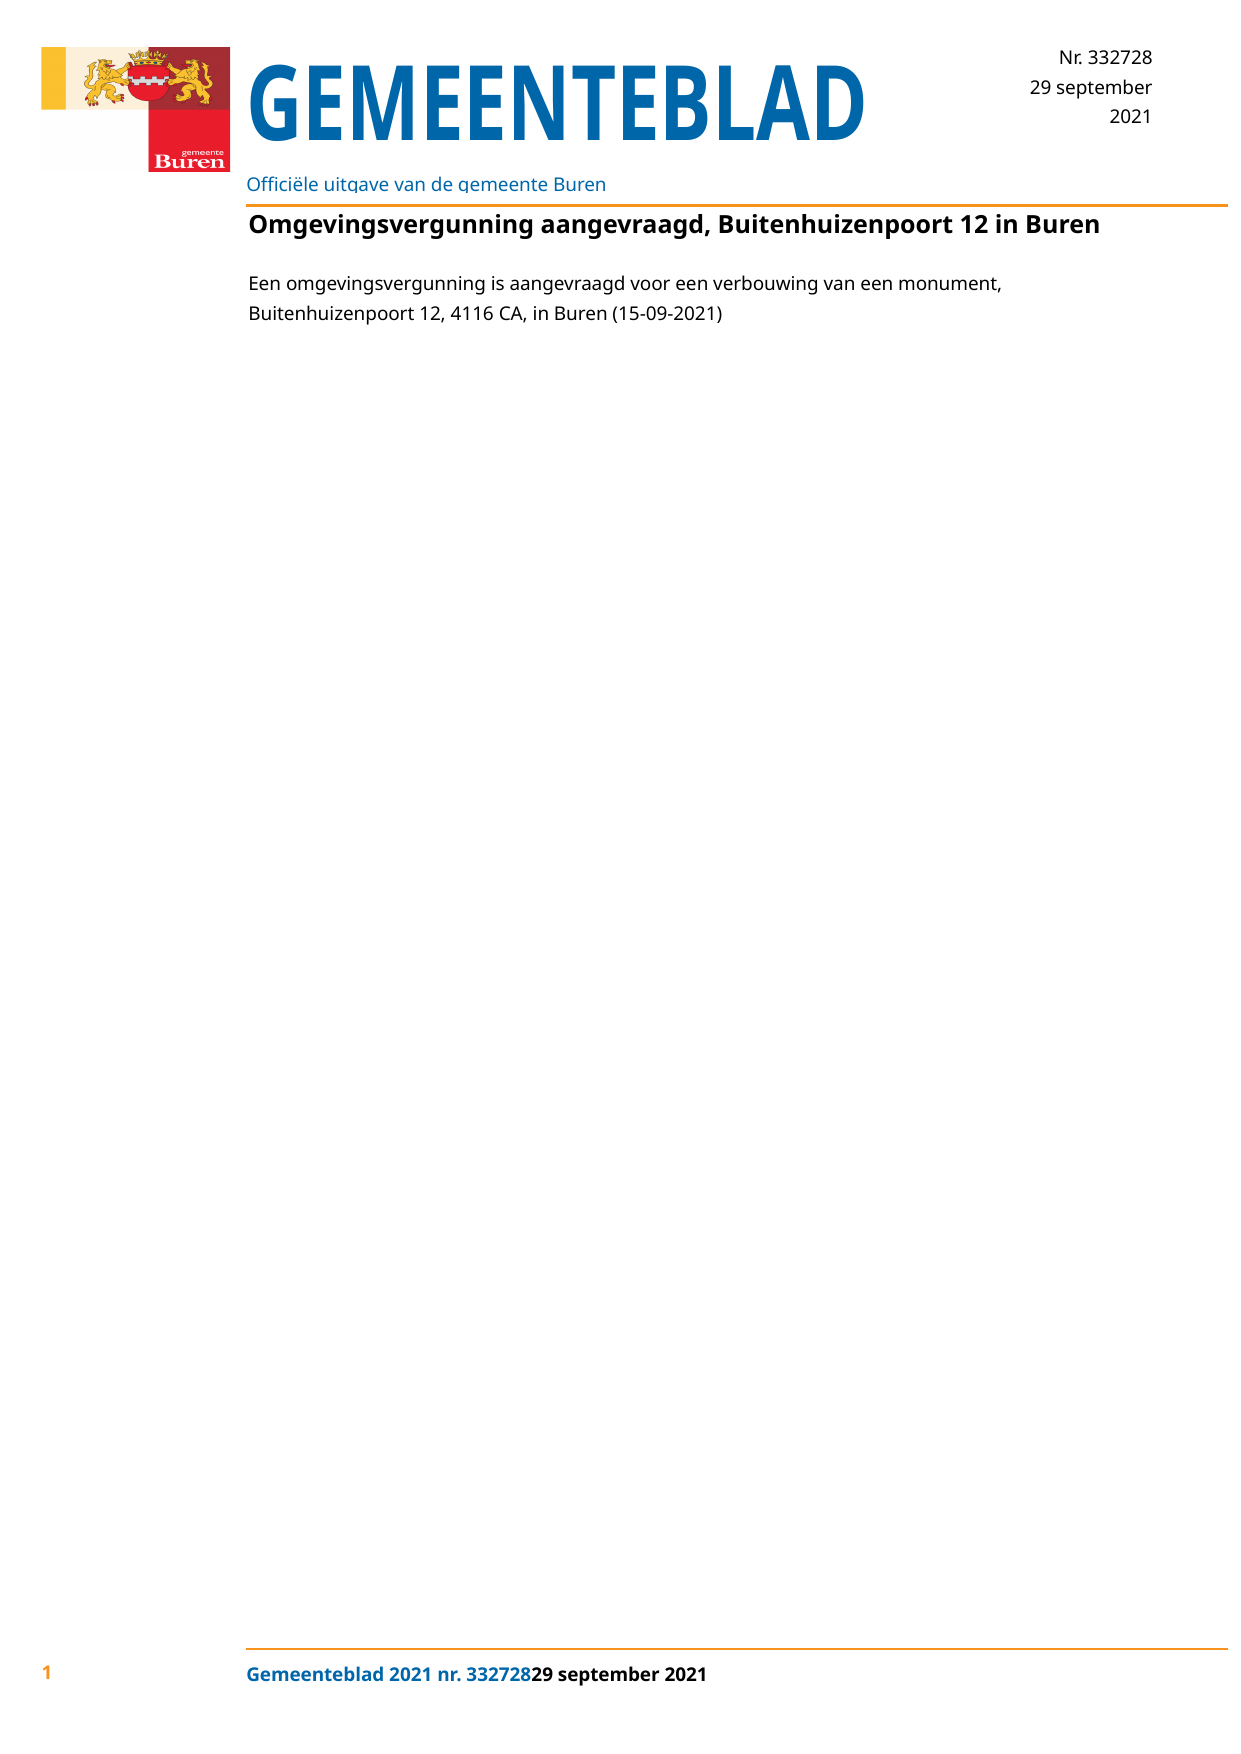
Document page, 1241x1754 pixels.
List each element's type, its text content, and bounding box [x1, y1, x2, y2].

text Een omgevingsvergunning is aangevraagd voor een verbouwing van een monument, Buitenhuizenpoort 12, 4116 CA, in Buren (15-09-2021) [248, 270, 1152, 326]
picture [41, 47, 231, 172]
text Omgevingsvergunning aangevraagd, Buitenhuizenpoort 12 in Buren [248, 207, 1152, 241]
